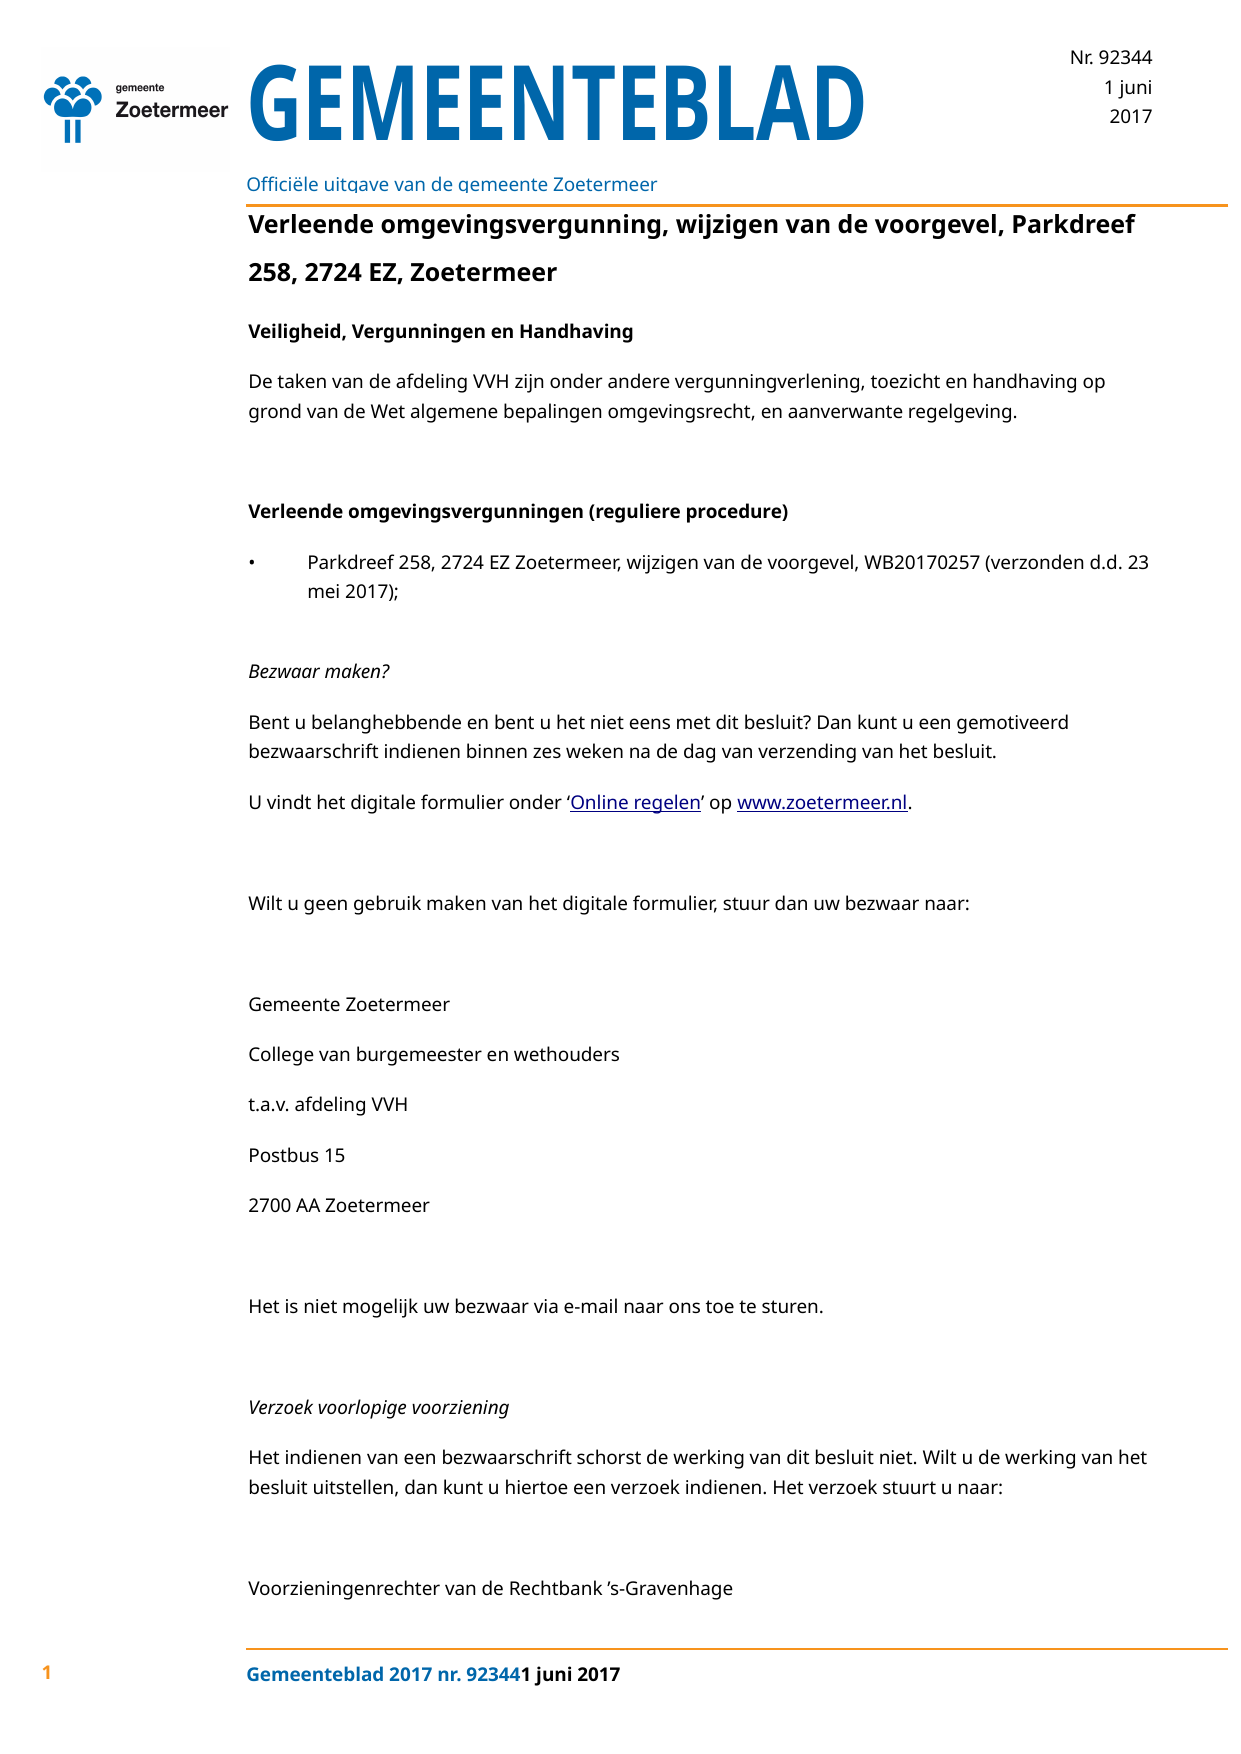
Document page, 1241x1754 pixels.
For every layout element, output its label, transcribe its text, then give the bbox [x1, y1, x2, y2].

text Het indienen van een bezwaarschrift schorst de werking van dit besluit niet. Wilt u de werking van het besluit uitstellen, dan kunt u hiertoe een verzoek indienen. Het verzoek stuurt u naar: [248, 1444, 1152, 1500]
text Gemeente Zoetermeer [248, 991, 1152, 1017]
text Bent u belanghebbende en bent u het niet eens met dit besluit? Dan kunt u een gemotiveerd bezwaarschrift indienen binnen zes weken na de dag van verzending van het besluit. [248, 709, 1152, 764]
text Bezwaar maken? [248, 659, 1152, 684]
picture [41, 47, 231, 172]
text Wilt u geen gebruik maken van het digitale formulier, stuur dan uw bezwaar naar: [248, 890, 1152, 916]
text De taken van de afdeling VVH zijn onder andere vergunningverlening, toezicht en handhaving op grond van de Wet algemene bepalingen omgevingsrecht, en aanverwante regelgeving. [248, 368, 1152, 424]
list Parkdreef 258, 2724 EZ Zoetermeer, wijzigen van de voorgevel, WB20170257 (verzonden d.d. 23 mei 2017); [248, 549, 1152, 604]
text t.a.v. afdeling VVH [248, 1092, 1152, 1117]
text 2700 AA Zoetermeer [248, 1192, 1152, 1218]
text Veiligheid, Vergunningen en Handhaving [248, 318, 1152, 344]
text Verleende omgevingsvergunningen (reguliere procedure) [248, 499, 1152, 524]
text Verleende omgevingsvergunning, wijzigen van de voorgevel, Parkdreef 258, 2724 EZ, Zoetermeer [248, 207, 1152, 288]
text College van burgemeester en wethouders [248, 1041, 1152, 1067]
text Het is niet mogelijk uw bezwaar via e-mail naar ons toe te sturen. [248, 1293, 1152, 1319]
text Postbus 15 [248, 1142, 1152, 1168]
text Voorzieningenrechter van de Rechtbank ’s-Gravenhage [248, 1575, 1152, 1601]
text Verzoek voorlopige voorziening [248, 1394, 1152, 1420]
text U vindt het digitale formulier onder ‘Online regelen’ op www.zoetermeer.nl. [248, 789, 1152, 815]
